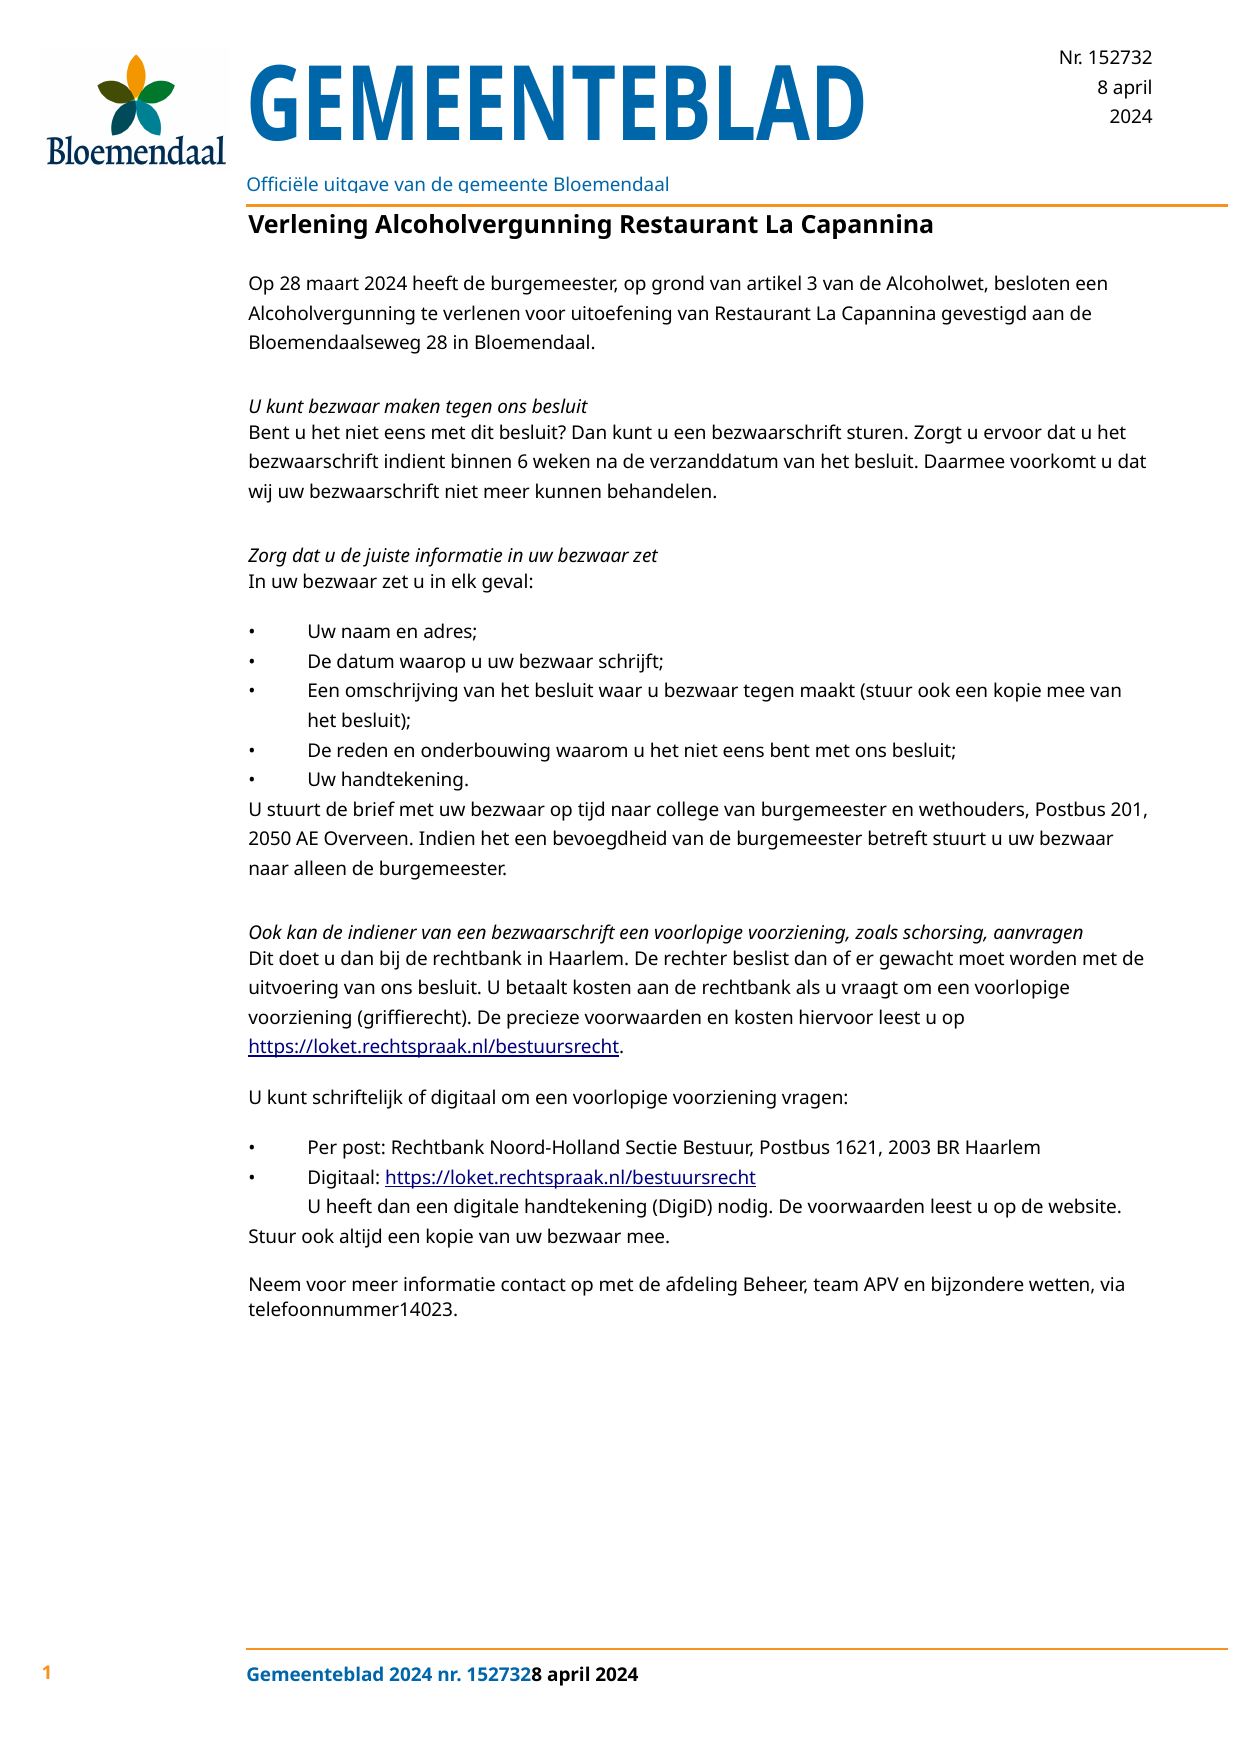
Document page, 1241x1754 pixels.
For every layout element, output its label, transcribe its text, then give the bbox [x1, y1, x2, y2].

text U kunt bezwaar maken tegen ons besluit [248, 393, 1152, 419]
text U kunt schriftelijk of digitaal om een voorlopige voorziening vragen: [248, 1084, 1152, 1110]
list Digitaal: https://loket.rechtspraak.nl/bestuursrecht [248, 1164, 1152, 1190]
text Ook kan de indiener van een bezwaarschrift een voorlopige voorziening, zoals schorsing, aanvragen [248, 919, 1152, 945]
list Een omschrijving van het besluit waar u bezwaar tegen maakt (stuur ook een kopie mee van het besluit); [248, 678, 1152, 733]
text Zorg dat u de juiste informatie in uw bezwaar zet [248, 542, 1152, 568]
text Verlening Alcoholvergunning Restaurant La Capannina [248, 207, 1152, 241]
list Per post: Rechtbank Noord-Holland Sectie Bestuur, Postbus 1621, 2003 BR Haarlem [248, 1134, 1152, 1160]
text In uw bezwaar zet u in elk geval: [248, 568, 1152, 594]
list Uw handtekening. [248, 766, 1152, 792]
text Stuur ook altijd een kopie van uw bezwaar mee. [248, 1223, 1152, 1249]
text Op 28 maart 2024 heeft de burgemeester, op grond van artikel 3 van de Alcoholwet, besloten een Alcoholvergunning te verlenen voor uitoefening van Restaurant La Capannina gevestigd aan de Bloemendaalseweg 28 in Bloemendaal. [248, 270, 1152, 355]
list Uw naam en adres; [248, 618, 1152, 644]
list De reden en onderbouwing waarom u het niet eens bent met ons besluit; [248, 737, 1152, 762]
text U stuurt de brief met uw bezwaar op tijd naar college van burgemeester en wethouders, Postbus 201, 2050 AE Overveen. Indien het een bevoegdheid van de burgemeester betreft stuurt u uw bezwaar naar alleen de burgemeester. [248, 796, 1152, 881]
text Neem voor meer informatie contact op met de afdeling Beheer, team APV en bijzondere wetten, via telefoonnummer14023. [248, 1271, 1152, 1322]
text Bent u het niet eens met dit besluit? Dan kunt u een bezwaarschrift sturen. Zorgt u ervoor dat u het bezwaarschrift indient binnen 6 weken na de verzanddatum van het besluit. Daarmee voorkomt u dat wij uw bezwaarschrift niet meer kunnen behandelen. [248, 419, 1152, 504]
picture [41, 47, 231, 172]
list U heeft dan een digitale handtekening (DigiD) nodig. De voorwaarden leest u op de website. [248, 1193, 1152, 1219]
text Dit doet u dan bij de rechtbank in Haarlem. De rechter beslist dan of er gewacht moet worden met de uitvoering van ons besluit. U betaalt kosten aan de rechtbank als u vraagt om een voorlopige voorziening (griffierecht). De precieze voorwaarden en kosten hiervoor leest u op https://loket.rechtspraak.nl/bestuursrecht. [248, 945, 1152, 1059]
list De datum waarop u uw bezwaar schrijft; [248, 648, 1152, 674]
